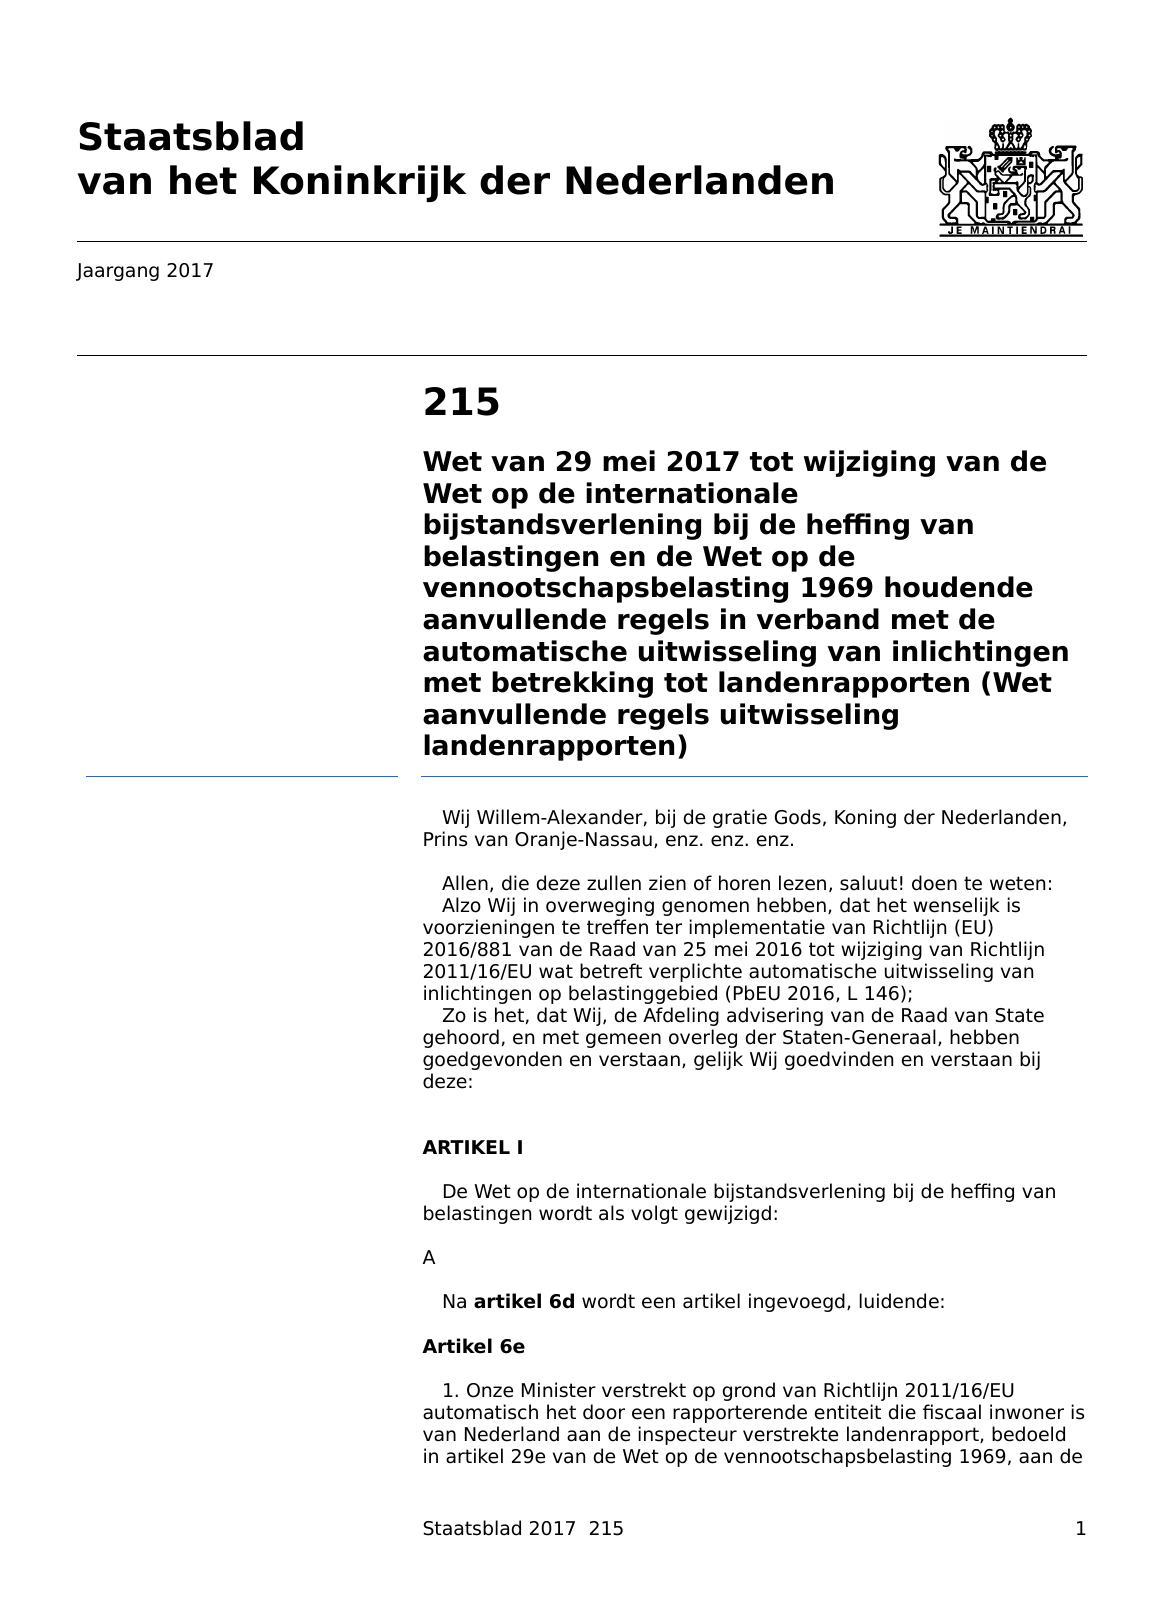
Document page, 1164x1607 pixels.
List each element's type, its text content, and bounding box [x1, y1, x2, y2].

text 1. Onze Minister verstrekt op grond van Richtlijn 2011/16/EU automatisch het door een rapporterende entiteit die fiscaal inwoner is van Nederland aan de inspecteur verstrekte landenrapport, bedoeld in artikel 29e van de Wet op de vennootschapsbelasting 1969, aan de [422, 1380, 1087, 1468]
text Wet van 29 mei 2017 tot wijziging van de Wet op de internationale bijstandsverlening bij de heffing van belastingen en de Wet op de vennootschapsbelasting 1969 houdende aanvullende regels in verband met de automatische uitwisseling van inlichtingen met betrekking tot landenrapporten (Wet aanvullende regels uitwisseling landenrapporten) [422, 447, 1087, 762]
text Zo is het, dat Wij, de Afdeling advisering van de Raad van State gehoord, en met gemeen overleg der Staten-Generaal, hebben goedgevonden en verstaan, gelijk Wij goedvinden en verstaan bij deze: [422, 1004, 1087, 1092]
subtitle Artikel 6e [422, 1336, 1087, 1357]
subtitle 215 [422, 381, 1087, 424]
text De Wet op de internationale bijstandsverlening bij de heffing van belastingen wordt als volgt gewijzigd: [422, 1181, 1087, 1225]
picture [936, 115, 1087, 240]
table_header Staatsblad van het Koninkrijk der Nederlanden [77, 100, 886, 241]
text Wij Willem-Alexander, bij de gratie Gods, Koning der Nederlanden, Prins van Oranje-Nassau, enz. enz. enz. [422, 807, 1087, 851]
text Na artikel 6d wordt een artikel ingevoegd, luidende: [422, 1291, 1087, 1313]
table_header [886, 100, 1087, 241]
table_cell Jaargang 2017 [77, 242, 1087, 355]
text Allen, die deze zullen zien of horen lezen, saluut! doen te weten: [422, 873, 1087, 895]
subtitle ARTIKEL I [422, 1137, 1087, 1159]
text Alzo Wij in overweging genomen hebben, dat het wenselijk is voorzieningen te treffen ter implementatie van Richtlijn (EU) 2016/881 van de Raad van 25 mei 2016 tot wijziging van Richtlijn 2011/16/EU wat betreft verplichte automatische uitwisseling van inlichtingen op belastinggebied (PbEU 2016, L 146); [422, 895, 1087, 1004]
text A [422, 1247, 1087, 1269]
